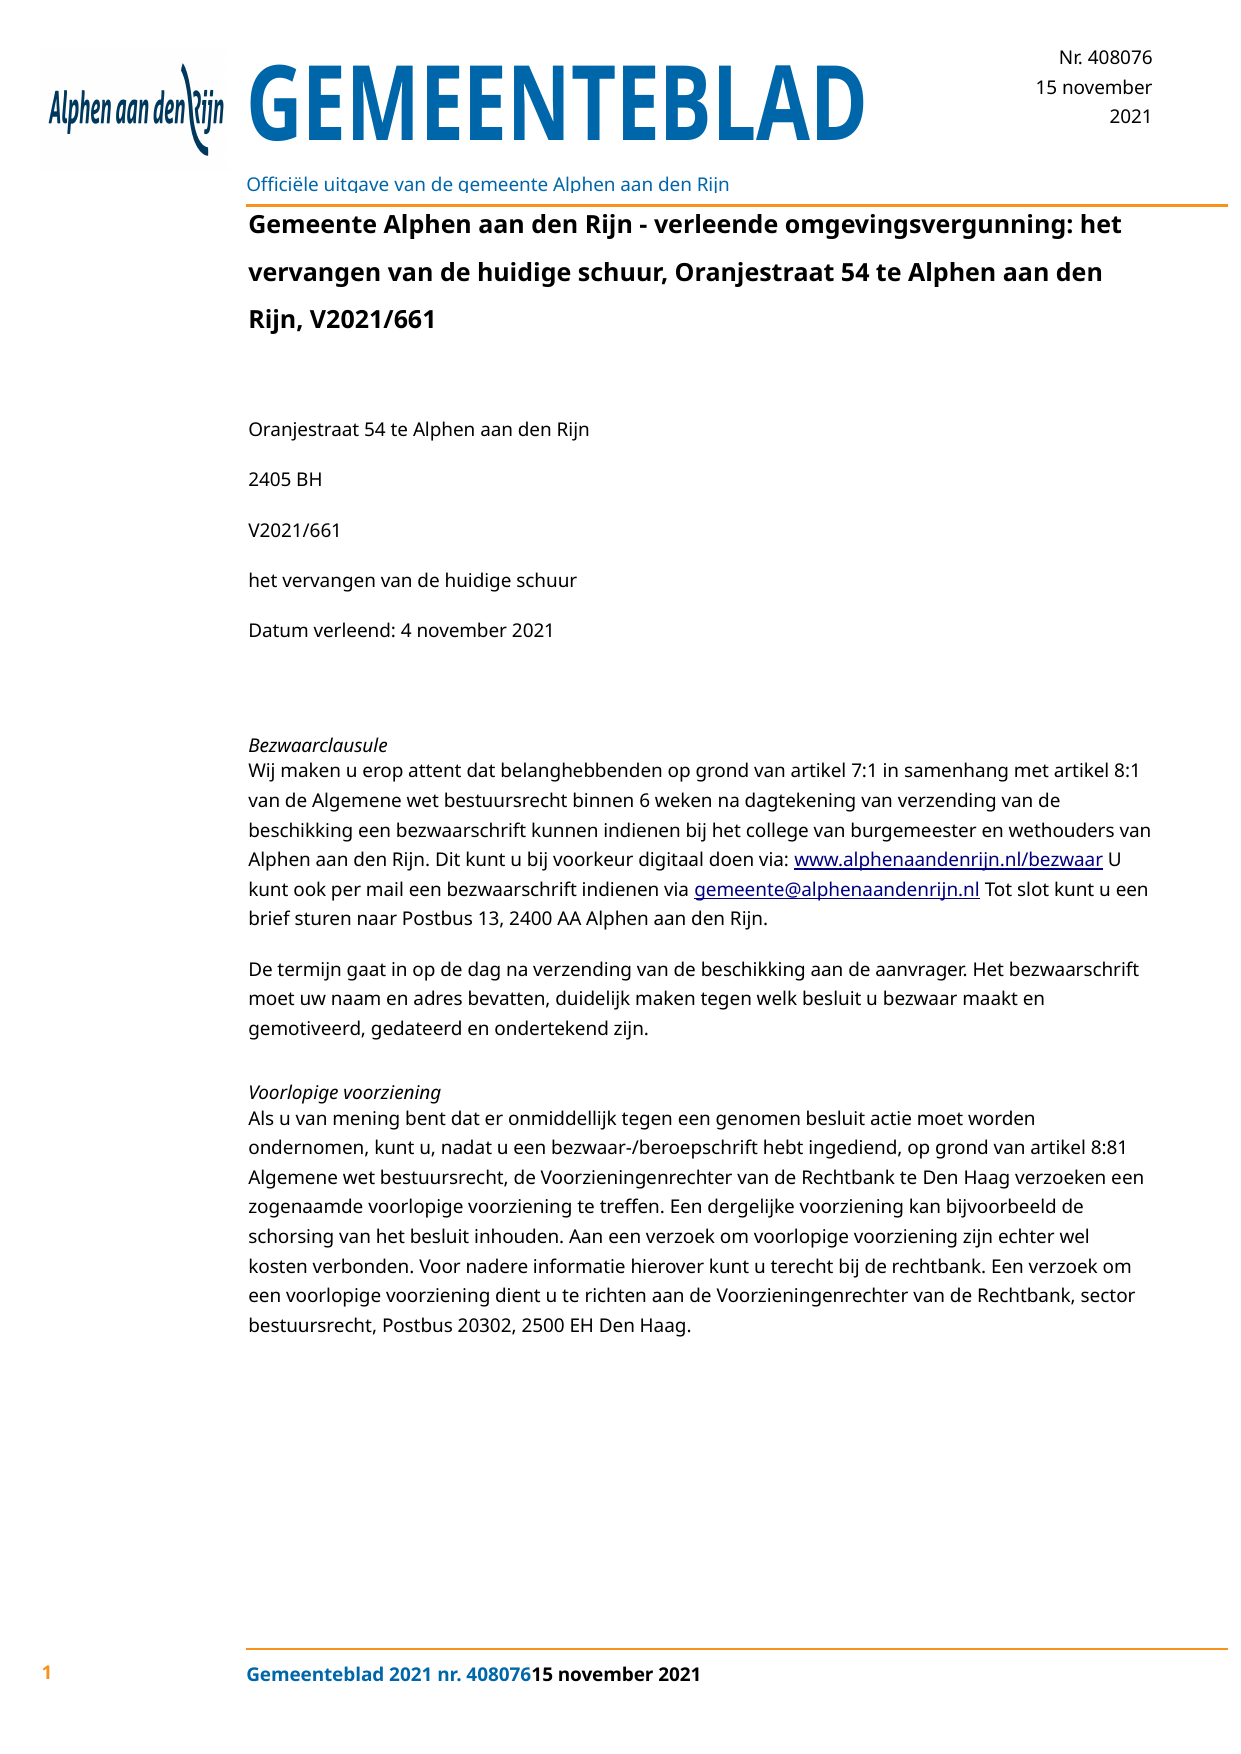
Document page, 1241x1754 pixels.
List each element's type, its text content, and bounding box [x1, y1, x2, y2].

text De termijn gaat in op de dag na verzending van de beschikking aan de aanvrager. Het bezwaarschrift moet uw naam en adres bevatten, duidelijk maken tegen welk besluit u bezwaar maakt en gemotiveerd, gedateerd en ondertekend zijn. [248, 956, 1152, 1041]
text V2021/661 [248, 517, 1152, 542]
text Voorlopige voorziening [248, 1079, 1152, 1105]
text Als u van mening bent dat er onmiddellijk tegen een genomen besluit actie moet worden ondernomen, kunt u, nadat u een bezwaar-/beroepschrift hebt ingediend, op grond van artikel 8:81 Algemene wet bestuursrecht, de Voorzieningenrechter van de Rechtbank te Den Haag verzoeken een zogenaamde voorlopige voorziening te treffen. Een dergelijke voorziening kan bijvoorbeeld de schorsing van het besluit inhouden. Aan een verzoek om voorlopige voorziening zijn echter wel kosten verbonden. Voor nadere informatie hierover kunt u terecht bij de rechtbank. Een verzoek om een voorlopige voorziening dient u te richten aan de Voorzieningenrechter van de Rechtbank, sector bestuursrecht, Postbus 20302, 2500 EH Den Haag. [248, 1105, 1152, 1338]
text Gemeente Alphen aan den Rijn - verleende omgevingsvergunning: het vervangen van de huidige schuur, Oranjestraat 54 te Alphen aan den Rijn, V2021/661 [248, 207, 1152, 336]
text het vervangen van de huidige schuur [248, 567, 1152, 593]
text Bezwaarclausule [248, 732, 1152, 758]
text Wij maken u erop attent dat belanghebbenden op grond van artikel 7:1 in samenhang met artikel 8:1 van de Algemene wet bestuursrecht binnen 6 weken na dagtekening van verzending van de beschikking een bezwaarschrift kunnen indienen bij het college van burgemeester en wethouders van Alphen aan den Rijn. Dit kunt u bij voorkeur digitaal doen via: www.alphenaandenrijn.nl/bezwaar U kunt ook per mail een bezwaarschrift indienen via gemeente@alphenaandenrijn.nl Tot slot kunt u een brief sturen naar Postbus 13, 2400 AA Alphen aan den Rijn. [248, 758, 1152, 931]
text 2405 BH [248, 466, 1152, 492]
picture [41, 47, 231, 172]
text Oranjestraat 54 te Alphen aan den Rijn [248, 416, 1152, 442]
text Datum verleend: 4 november 2021 [248, 618, 1152, 643]
